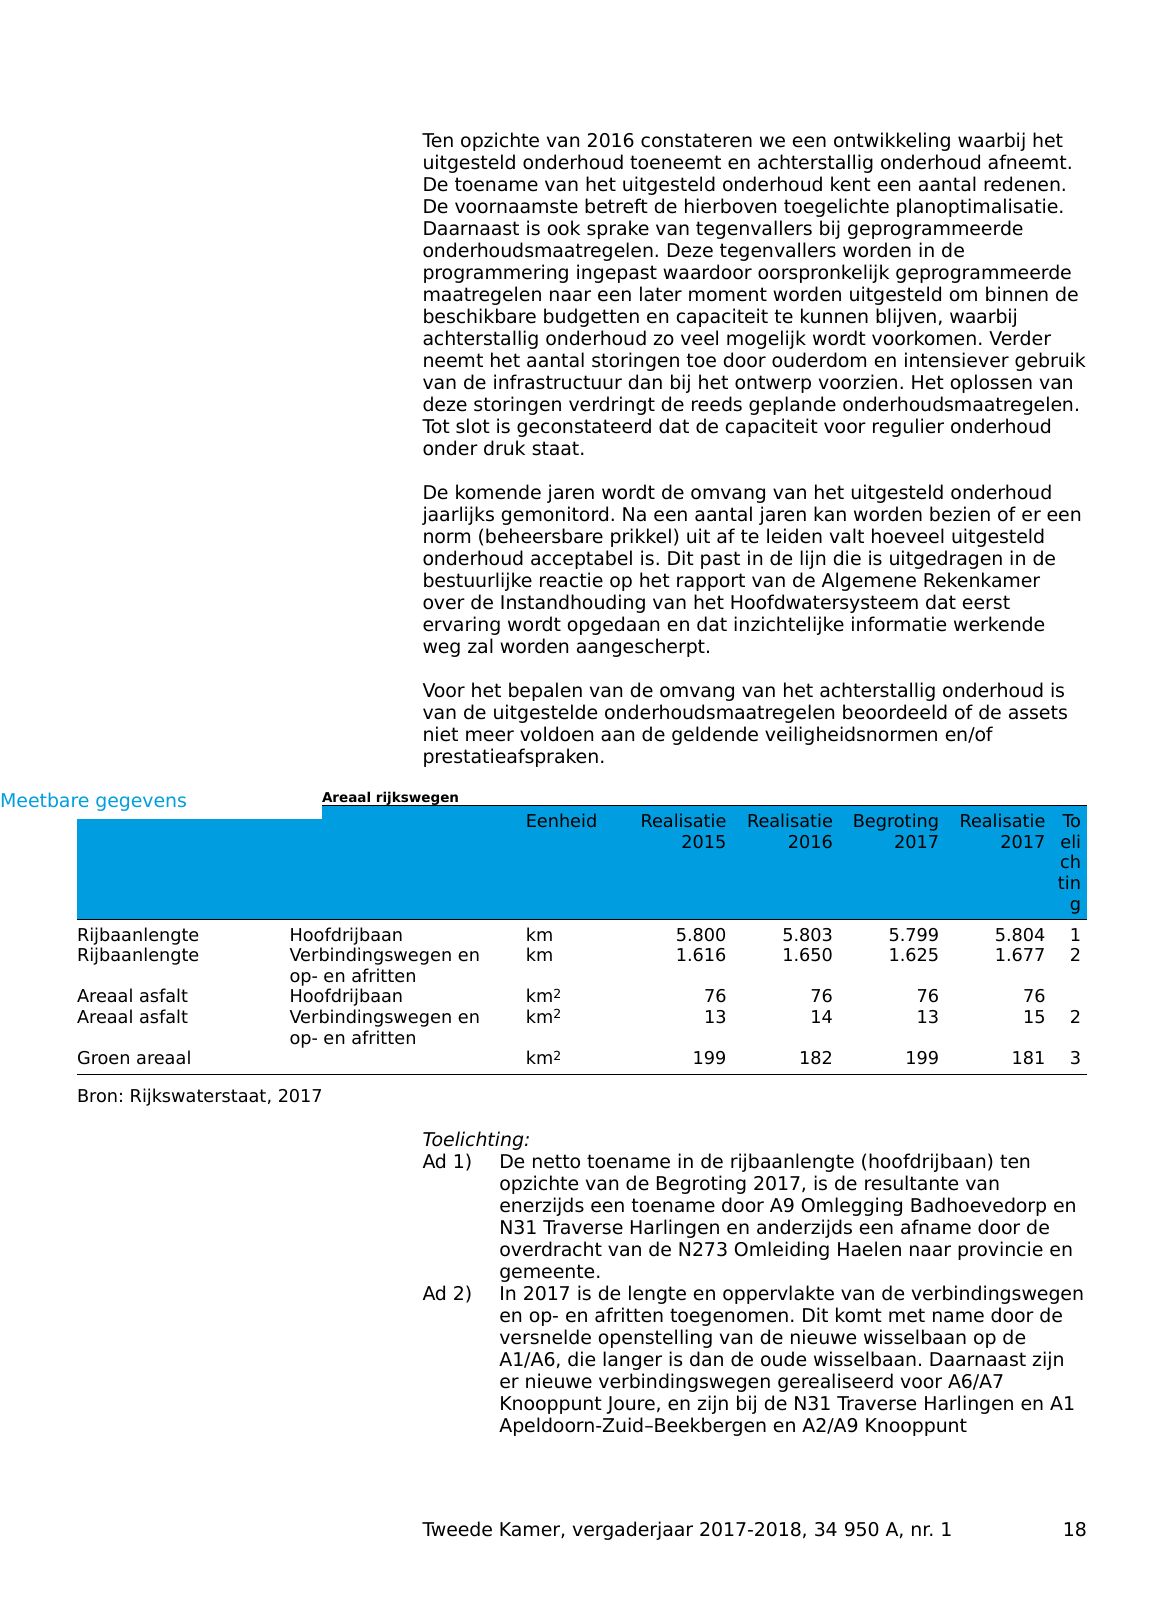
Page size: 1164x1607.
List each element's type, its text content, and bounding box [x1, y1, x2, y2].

table_cell 1 [1051, 920, 1087, 945]
table_cell 5.799 [839, 920, 945, 945]
table_cell Bron: Rijkswaterstaat, 2017 [77, 1075, 1087, 1107]
table_cell Realisatie 2017 [945, 806, 1051, 919]
text Ad 1) De netto toename in de rijbaanlengte (hoofdrijbaan) ten opzichte van de Begroting 2017, is de resultante van enerzijds een toename door A9 Omlegging Badhoevedorp en N31 Traverse Harlingen en anderzijds een afname door de overdracht van de N273 Omleiding Haelen naar provincie en gemeente. [422, 1151, 1087, 1283]
table_cell 2 [1051, 1007, 1087, 1048]
table_cell km [520, 945, 626, 986]
table_cell 13 [839, 1007, 945, 1048]
table_cell Realisatie 2016 [732, 806, 838, 919]
table_cell Hoofdrijbaan [284, 920, 519, 945]
table_cell 76 [945, 986, 1051, 1007]
table_cell 1.616 [626, 945, 732, 986]
table_cell Begroting 2017 [839, 806, 945, 919]
table_cell Verbindingswegen en op- en afritten [284, 1007, 519, 1048]
table_cell km2 [520, 986, 626, 1007]
table_cell 14 [732, 1007, 838, 1048]
table_cell Toelichting [1051, 806, 1087, 919]
table_header Areaal rijkswegen [0, 790, 1087, 819]
table_cell [1051, 986, 1087, 1007]
table_cell 5.803 [732, 920, 838, 945]
table_cell 5.800 [626, 920, 732, 945]
table_cell km2 [520, 1007, 626, 1048]
table_cell Groen areaal [77, 1048, 283, 1074]
table_cell Areaal asfalt [77, 1007, 283, 1048]
table_cell 13 [626, 1007, 732, 1048]
table_cell [284, 806, 519, 919]
table_cell [284, 1048, 519, 1074]
table_cell Rijbaanlengte [77, 945, 283, 986]
table_cell Areaal asfalt [77, 986, 283, 1007]
table_cell 1.650 [732, 945, 838, 986]
table_cell 1.677 [945, 945, 1051, 986]
table_cell 76 [732, 986, 838, 1007]
table_cell 5.804 [945, 920, 1051, 945]
table_cell 76 [839, 986, 945, 1007]
table_cell 199 [839, 1048, 945, 1074]
table_cell 182 [732, 1048, 838, 1074]
table_cell 181 [945, 1048, 1051, 1074]
text De komende jaren wordt de omvang van het uitgesteld onderhoud jaarlijks gemonitord. Na een aantal jaren kan worden bezien of er een norm (beheersbare prikkel) uit af te leiden valt hoeveel uitgesteld onderhoud acceptabel is. Dit past in de lijn die is uitgedragen in de bestuurlijke reactie op het rapport van de Algemene Rekenkamer over de Instandhouding van het Hoofdwatersysteem dat eerst ervaring wordt opgedaan en dat inzichtelijke informatie werkende weg zal worden aangescherpt. [422, 482, 1087, 658]
table_cell 2 [1051, 945, 1087, 986]
table_cell 3 [1051, 1048, 1087, 1074]
table_cell Realisatie 2015 [626, 806, 732, 919]
table_cell 1.625 [839, 945, 945, 986]
table_cell 15 [945, 1007, 1051, 1048]
text Ad 2) In 2017 is de lengte en oppervlakte van de verbindingswegen en op- en afritten toegenomen. Dit komt met name door de versnelde openstelling van de nieuwe wisselbaan op de A1/A6, die langer is dan de oude wisselbaan. Daarnaast zijn er nieuwe verbindingswegen gerealiseerd voor A6/A7 Knooppunt Joure, en zijn bij de N31 Traverse Harlingen en A1 Apeldoorn-Zuid–Beekbergen en A2/A9 Knooppunt [422, 1283, 1087, 1437]
table_cell Rijbaanlengte [77, 920, 283, 945]
text Toelichting: [422, 1129, 1087, 1151]
text Voor het bepalen van de omvang van het achterstallig onderhoud is van de uitgestelde onderhoudsmaatregelen beoordeeld of de assets niet meer voldoen aan de geldende veiligheidsnormen en/of prestatieafspraken. [422, 680, 1087, 768]
table_cell km [520, 920, 626, 945]
table_cell Verbindingswegen en op- en afritten [284, 945, 519, 986]
text Ten opzichte van 2016 constateren we een ontwikkeling waarbij het uitgesteld onderhoud toeneemt en achterstallig onderhoud afneemt. De toename van het uitgesteld onderhoud kent een aantal redenen. De voornaamste betreft de hierboven toegelichte planoptimalisatie. Daarnaast is ook sprake van tegenvallers bij geprogrammeerde onderhoudsmaatregelen. Deze tegenvallers worden in de programmering ingepast waardoor oorspronkelijk geprogrammeerde maatregelen naar een later moment worden uitgesteld om binnen de beschikbare budgetten en capaciteit te kunnen blijven, waarbij achterstallig onderhoud zo veel mogelijk wordt voorkomen. Verder neemt het aantal storingen toe door ouderdom en intensiever gebruik van de infrastructuur dan bij het ontwerp voorzien. Het oplossen van deze storingen verdringt de reeds geplande onderhoudsmaatregelen. Tot slot is geconstateerd dat de capaciteit voor regulier onderhoud onder druk staat. [422, 130, 1087, 459]
table_cell Eenheid [520, 806, 626, 919]
table_cell 76 [626, 986, 732, 1007]
table_cell [77, 819, 283, 919]
table_cell km2 [520, 1048, 626, 1074]
table_cell 199 [626, 1048, 732, 1074]
table_cell Hoofdrijbaan [284, 986, 519, 1007]
